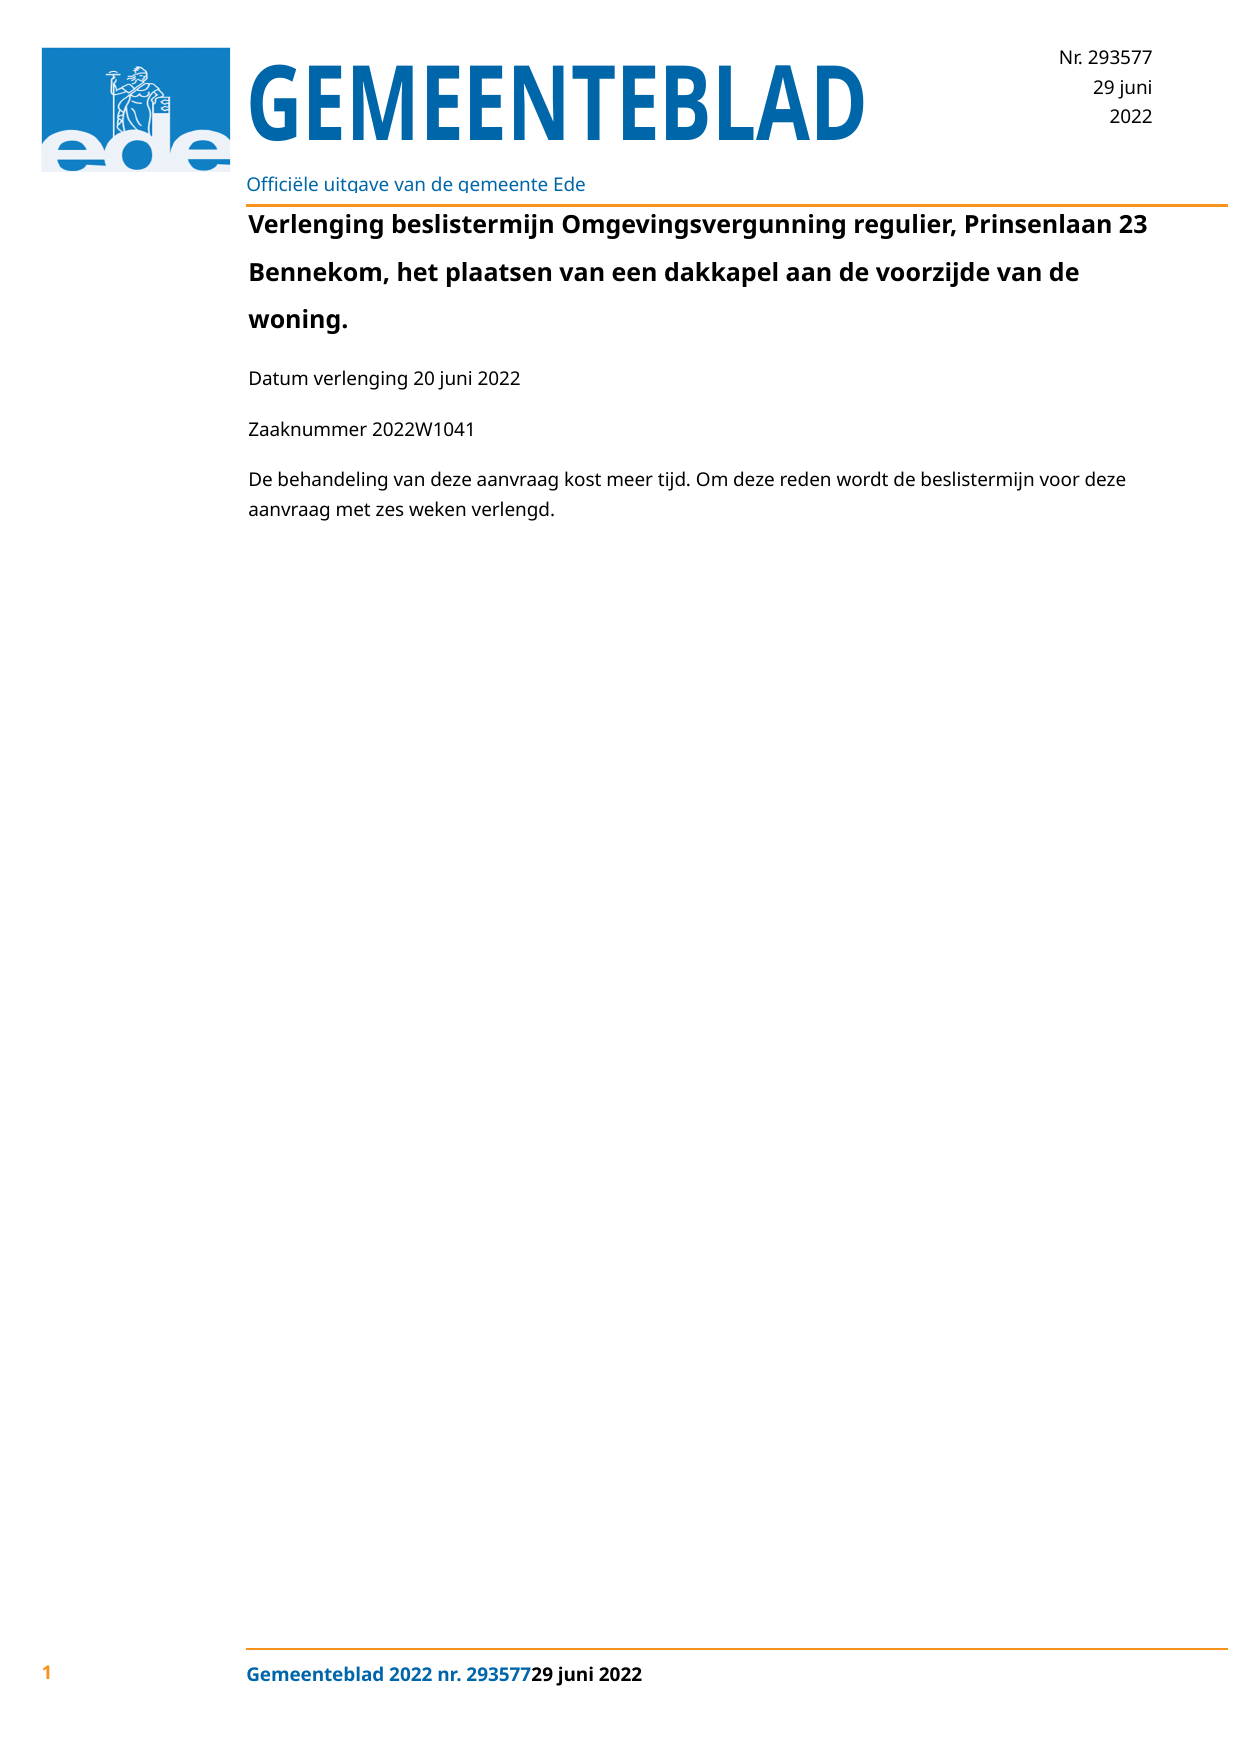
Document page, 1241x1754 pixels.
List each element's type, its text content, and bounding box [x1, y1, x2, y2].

picture [41, 47, 231, 172]
text Datum verlenging 20 juni 2022 [248, 366, 1152, 391]
text Zaaknummer 2022W1041 [248, 416, 1152, 442]
text Verlenging beslistermijn Omgevingsvergunning regulier, Prinsenlaan 23 Bennekom, het plaatsen van een dakkapel aan de voorzijde van de woning. [248, 207, 1152, 336]
text De behandeling van deze aanvraag kost meer tijd. Om deze reden wordt de beslistermijn voor deze aanvraag met zes weken verlengd. [248, 466, 1152, 522]
